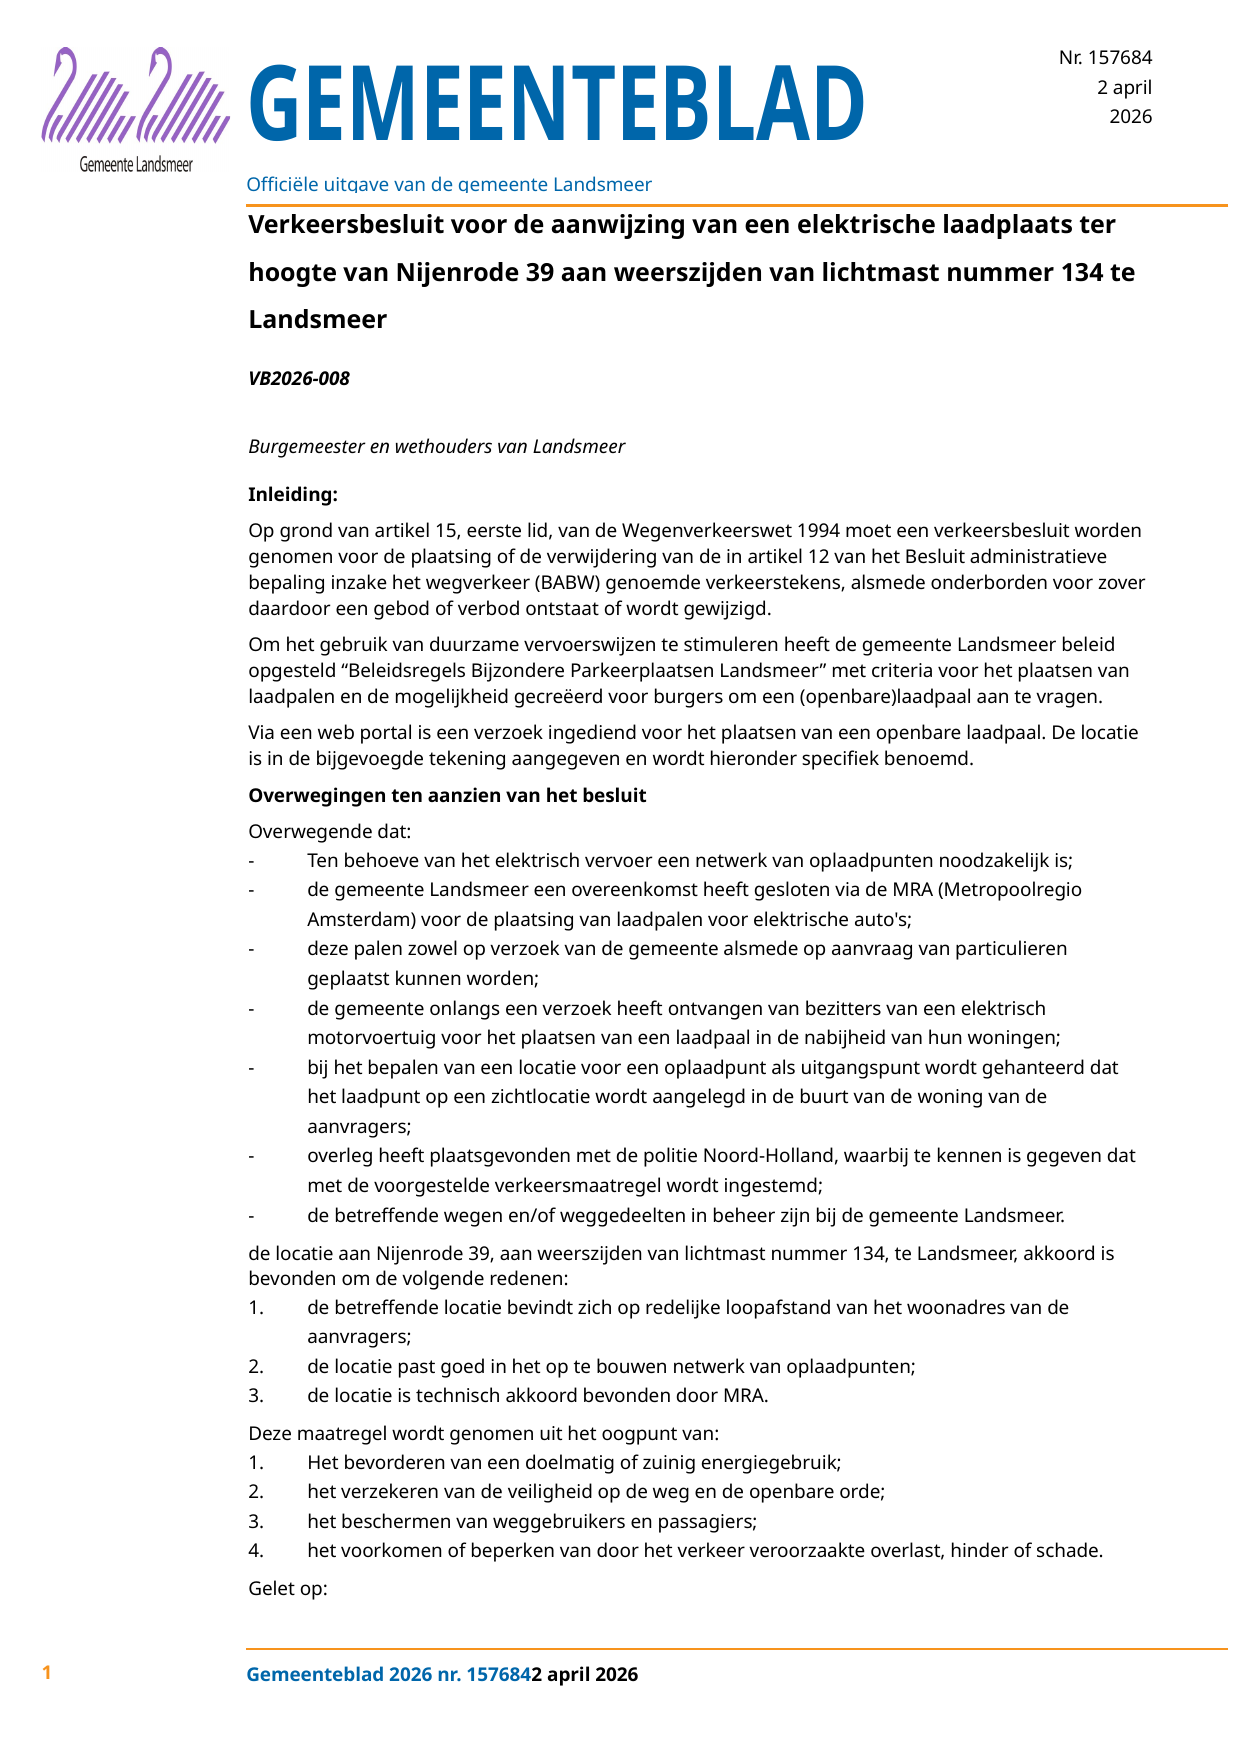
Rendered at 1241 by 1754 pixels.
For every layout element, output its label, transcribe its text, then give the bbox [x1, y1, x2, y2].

text VB2026-008 [248, 366, 1152, 391]
text de locatie aan Nijenrode 39, aan weerszijden van lichtmast nummer 134, te Landsmeer, akkoord is bevonden om de volgende redenen: [248, 1240, 1152, 1291]
list het beschermen van weggebruikers en passagiers; [248, 1508, 1152, 1534]
text Verkeersbesluit voor de aanwijzing van een elektrische laadplaats ter hoogte van Nijenrode 39 aan weerszijden van lichtmast nummer 134 te Landsmeer [248, 207, 1152, 336]
text Inleiding: [248, 481, 1152, 507]
list de betreffende locatie bevindt zich op redelijke loopafstand van het woonadres van de aanvragers; [248, 1294, 1152, 1349]
list de locatie past goed in het op te bouwen netwerk van oplaadpunten; [248, 1353, 1152, 1379]
text Op grond van artikel 15, eerste lid, van de Wegenverkeerswet 1994 moet een verkeersbesluit worden genomen voor de plaatsing of de verwijdering van de in artikel 12 van het Besluit administratieve bepaling inzake het wegverkeer (BABW) genoemde verkeerstekens, alsmede onderborden voor zover daardoor een gebod of verbod ontstaat of wordt gewijzigd. [248, 517, 1152, 620]
list het verzekeren van de veiligheid op de weg en de openbare orde; [248, 1478, 1152, 1504]
list de gemeente Landsmeer een overeenkomst heeft gesloten via de MRA (Metropoolregio Amsterdam) voor de plaatsing van laadpalen voor elektrische auto's; [248, 876, 1152, 932]
list het voorkomen of beperken van door het verkeer veroorzaakte overlast, hinder of schade. [248, 1538, 1152, 1563]
text Overwegende dat: [248, 818, 1152, 844]
text Via een web portal is een verzoek ingediend voor het plaatsen van een openbare laadpaal. De locatie is in de bijgevoegde tekening aangegeven en wordt hieronder specifiek benoemd. [248, 719, 1152, 771]
list Het bevorderen van een doelmatig of zuinig energiegebruik; [248, 1449, 1152, 1474]
list bij het bepalen van een locatie voor een oplaadpunt als uitgangspunt wordt gehanteerd dat het laadpunt op een zichtlocatie wordt aangelegd in de buurt van de woning van de aanvragers; [248, 1054, 1152, 1139]
list de betreffende wegen en/of weggedeelten in beheer zijn bij de gemeente Landsmeer. [248, 1202, 1152, 1228]
text Om het gebruik van duurzame vervoerswijzen te stimuleren heeft de gemeente Landsmeer beleid opgesteld “Beleidsregels Bijzondere Parkeerplaatsen Landsmeer” met criteria voor het plaatsen van laadpalen en de mogelijkheid gecreëerd voor burgers om een (openbare)laadpaal aan te vragen. [248, 631, 1152, 708]
text Burgemeester en wethouders van Landsmeer [248, 433, 1152, 459]
text Gelet op: [248, 1576, 1152, 1601]
list de gemeente onlangs een verzoek heeft ontvangen van bezitters van een elektrisch motorvoertuig voor het plaatsen van een laadpaal in de nabijheid van hun woningen; [248, 995, 1152, 1050]
list de locatie is technisch akkoord bevonden door MRA. [248, 1383, 1152, 1408]
list Ten behoeve van het elektrisch vervoer een netwerk van oplaadpunten noodzakelijk is; [248, 847, 1152, 873]
list overleg heeft plaatsgevonden met de politie Noord-Holland, waarbij te kennen is gegeven dat met de voorgestelde verkeersmaatregel wordt ingestemd; [248, 1143, 1152, 1198]
picture [41, 47, 231, 172]
list deze palen zowel op verzoek van de gemeente alsmede op aanvraag van particulieren geplaatst kunnen worden; [248, 936, 1152, 991]
text Overwegingen ten aanzien van het besluit [248, 782, 1152, 808]
text Deze maatregel wordt genomen uit het oogpunt van: [248, 1421, 1152, 1446]
